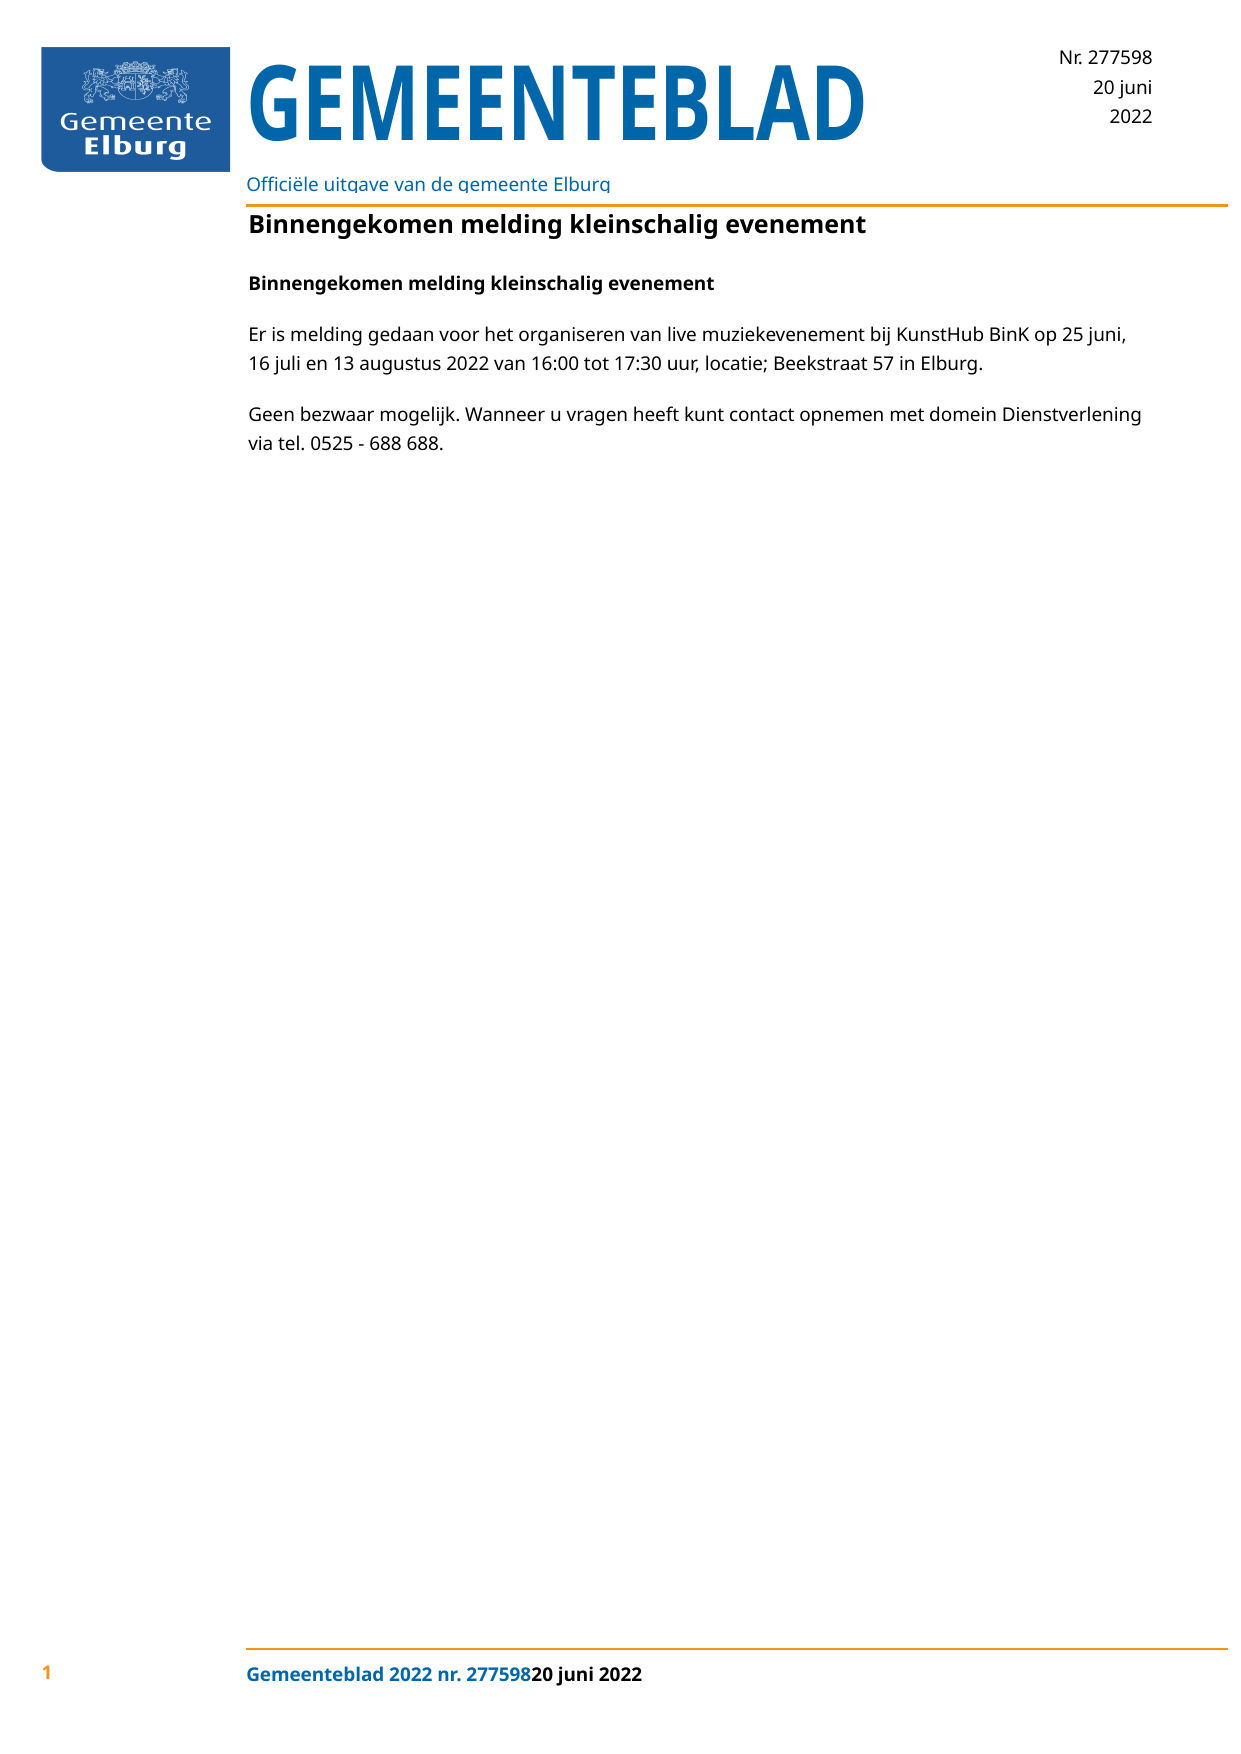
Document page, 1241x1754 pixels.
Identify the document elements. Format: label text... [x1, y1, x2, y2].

text Geen bezwaar mogelijk. Wanneer u vragen heeft kunt contact opnemen met domein Dienstverlening via tel. 0525 - 688 688. [248, 401, 1152, 456]
text Er is melding gedaan voor het organiseren van live muziekevenement bij KunstHub BinK op 25 juni, 16 juli en 13 augustus 2022 van 16:00 tot 17:30 uur, locatie; Beekstraat 57 in Elburg. [248, 321, 1152, 376]
text Binnengekomen melding kleinschalig evenement [248, 207, 1152, 241]
picture [41, 47, 231, 172]
text Binnengekomen melding kleinschalig evenement [248, 270, 1152, 296]
